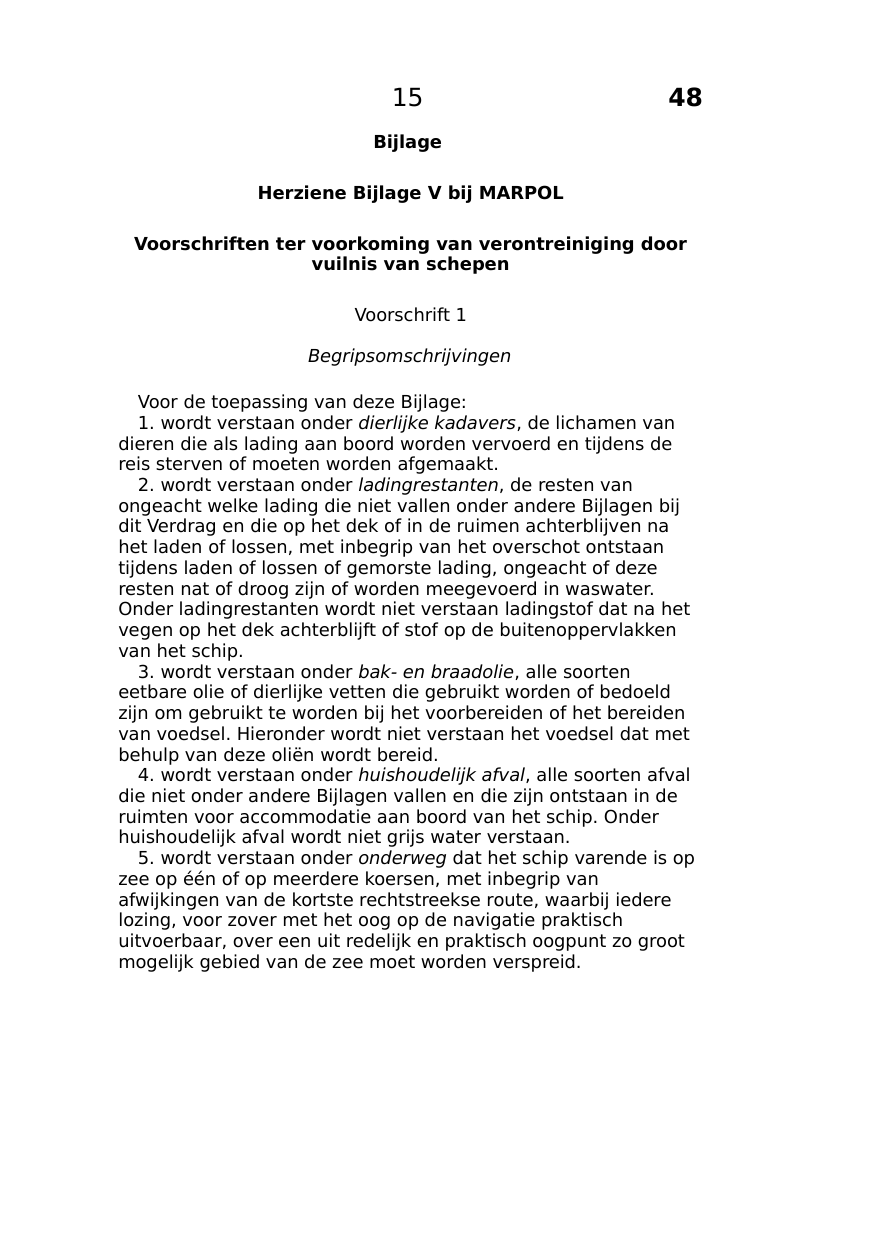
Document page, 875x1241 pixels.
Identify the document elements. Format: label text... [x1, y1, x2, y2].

subtitle Voorschriften ter voorkoming van verontreiniging door vuilnis van schepen [118, 233, 703, 275]
subtitle Herziene Bijlage V bij MARPOL [118, 183, 703, 203]
text 5. wordt verstaan onder onderweg dat het schip varende is op zee op één of op meerdere koersen, met inbegrip van afwijkingen van de kortste rechtstreekse route, waarbij iedere lozing, voor zover met het oog op de navigatie praktisch uitvoerbaar, over een uit redelijk en praktisch oogpunt zo groot mogelijk gebied van de zee moet worden verspreid. [118, 848, 703, 972]
subtitle Voorschrift 1 Begripsomschrijvingen [118, 305, 703, 367]
subtitle Bijlage [118, 132, 703, 153]
text 2. wordt verstaan onder ladingrestanten, de resten van ongeacht welke lading die niet vallen onder andere Bijlagen bij dit Verdrag en die op het dek of in de ruimen achterblijven na het laden of lossen, met inbegrip van het overschot ontstaan tijdens laden of lossen of gemorste lading, ongeacht of deze resten nat of droog zijn of worden meegevoerd in waswater. Onder ladingrestanten wordt niet verstaan ladingstof dat na het vegen op het dek achterblijft of stof op de buitenoppervlakken van het schip. [118, 475, 703, 661]
text 1. wordt verstaan onder dierlijke kadavers, de lichamen van dieren die als lading aan boord worden vervoerd en tijdens de reis sterven of moeten worden afgemaakt. [118, 413, 703, 475]
text Voor de toepassing van deze Bijlage: [118, 392, 703, 413]
text 4. wordt verstaan onder huishoudelijk afval, alle soorten afval die niet onder andere Bijlagen vallen en die zijn ontstaan in de ruimten voor accommodatie aan boord van het schip. Onder huishoudelijk afval wordt niet grijs water verstaan. [118, 765, 703, 848]
text 3. wordt verstaan onder bak- en braadolie, alle soorten eetbare olie of dierlijke vetten die gebruikt worden of bedoeld zijn om gebruikt te worden bij het voorbereiden of het bereiden van voedsel. Hieronder wordt niet verstaan het voedsel dat met behulp van deze oliën wordt bereid. [118, 661, 703, 765]
